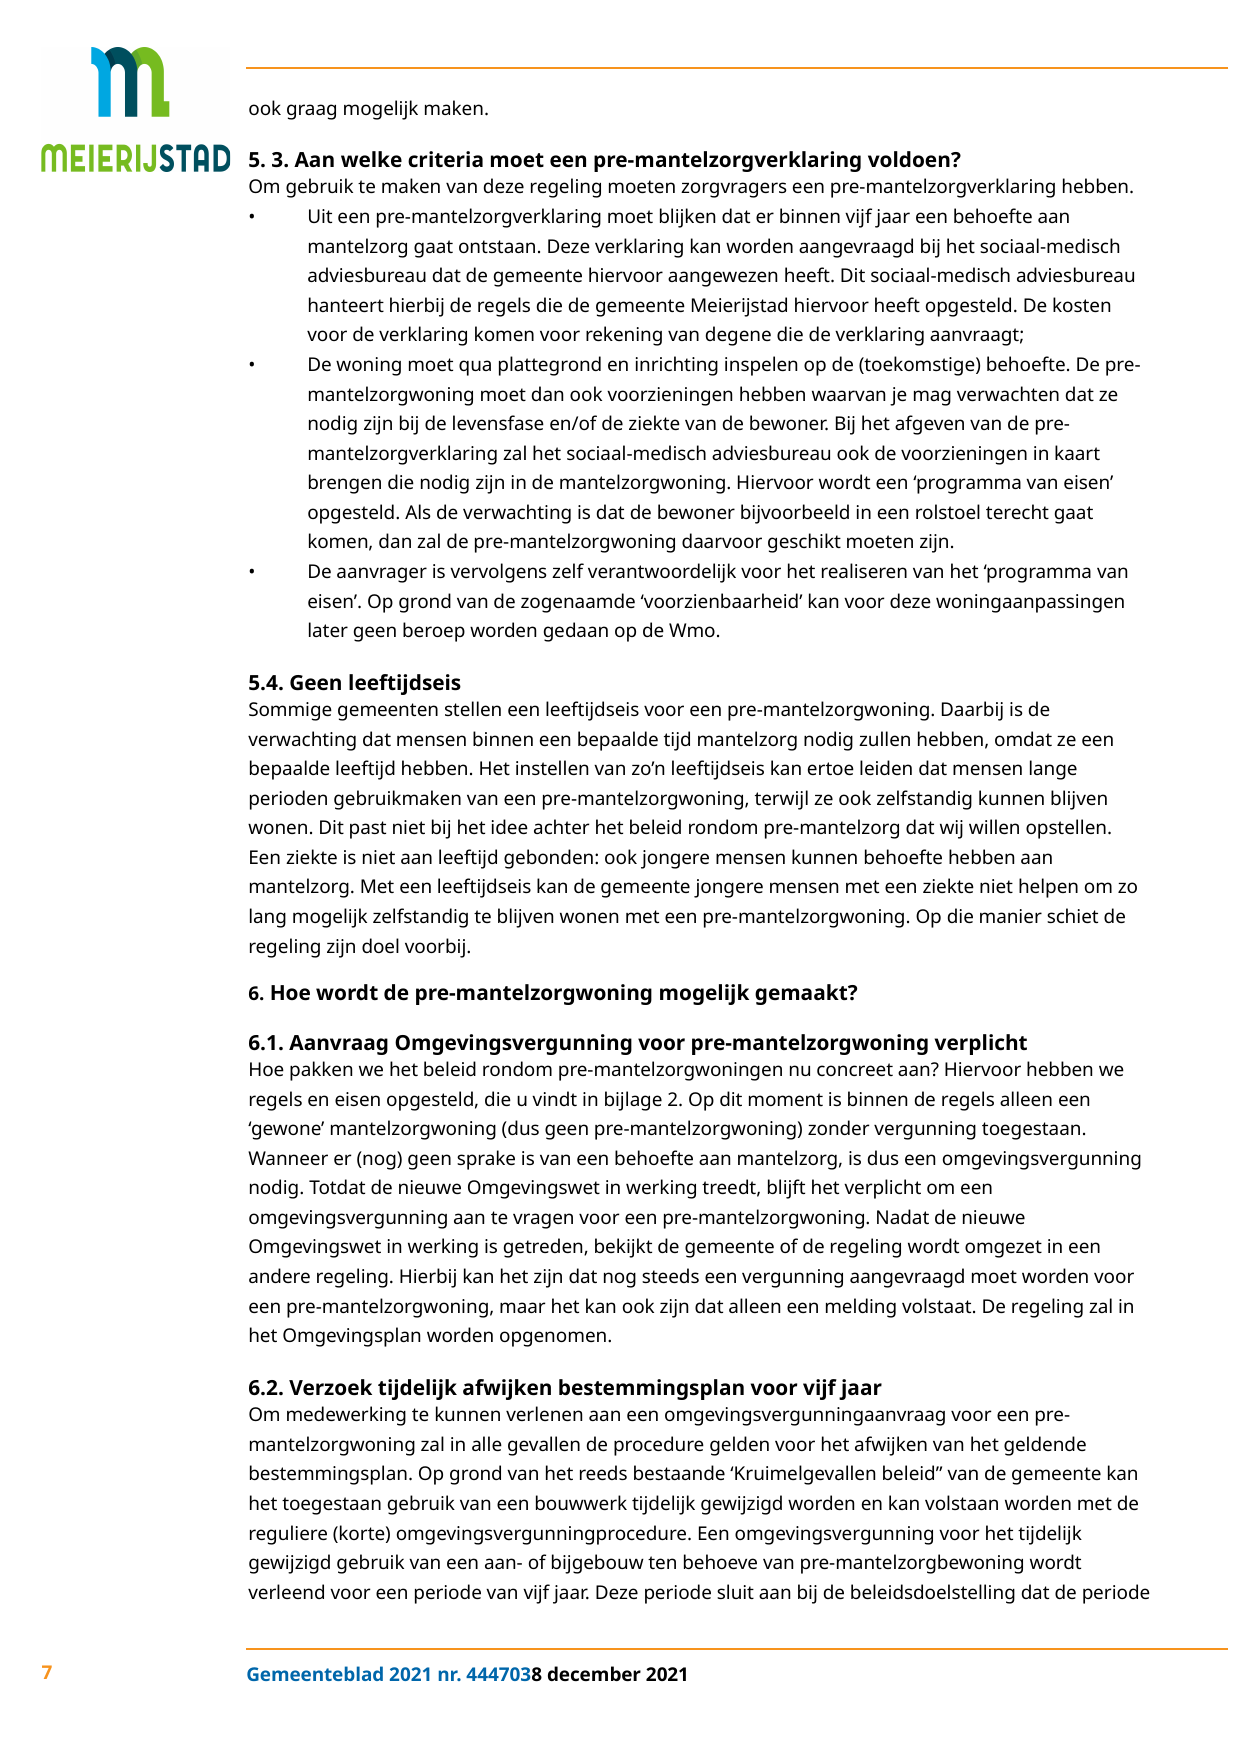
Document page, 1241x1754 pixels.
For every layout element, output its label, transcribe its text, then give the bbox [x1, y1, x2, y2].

picture [41, 47, 231, 172]
list De woning moet qua plattegrond en inrichting inspelen op de (toekomstige) behoefte. De pre-mantelzorgwoning moet dan ook voorzieningen hebben waarvan je mag verwachten dat ze nodig zijn bij de levensfase en/of de ziekte van de bewoner. Bij het afgeven van de pre-mantelzorgverklaring zal het sociaal-medisch adviesbureau ook de voorzieningen in kaart brengen die nodig zijn in de mantelzorgwoning. Hiervoor wordt een ‘programma van eisen’ opgesteld. Als de verwachting is dat de bewoner bijvoorbeeld in een rolstoel terecht gaat komen, dan zal de pre-mantelzorgwoning daarvoor geschikt moeten zijn. [248, 351, 1152, 554]
text Wanneer er (nog) geen sprake is van een behoefte aan mantelzorg, is dus een omgevingsvergunning nodig. Totdat de nieuwe Omgevingswet in werking treedt, blijft het verplicht om een omgevingsvergunning aan te vragen voor een pre-mantelzorgwoning. Nadat de nieuwe Omgevingswet in werking is getreden, bekijkt de gemeente of de regeling wordt omgezet in een andere regeling. Hierbij kan het zijn dat nog steeds een vergunning aangevraagd moet worden voor een pre-mantelzorgwoning, maar het kan ook zijn dat alleen een melding volstaat. De regeling zal in het Omgevingsplan worden opgenomen. [248, 1145, 1152, 1348]
text 5. 3. Aan welke criteria moet een pre-mantelzorgverklaring voldoen? [248, 145, 1152, 174]
text Sommige gemeenten stellen een leeftijdseis voor een pre-mantelzorgwoning. Daarbij is de verwachting dat mensen binnen een bepaalde tijd mantelzorg nodig zullen hebben, omdat ze een bepaalde leeftijd hebben. Het instellen van zo’n leeftijdseis kan ertoe leiden dat mensen lange perioden gebruikmaken van een pre-mantelzorgwoning, terwijl ze ook zelfstandig kunnen blijven wonen. Dit past niet bij het idee achter het beleid rondom pre-mantelzorg dat wij willen opstellen. [248, 696, 1152, 840]
text 5.4. Geen leeftijdseis [248, 668, 1152, 696]
text ook graag mogelijk maken. [248, 95, 1152, 121]
text 6.2. Verzoek tijdelijk afwijken bestemmingsplan voor vijf jaar [248, 1373, 1152, 1401]
text Hoe pakken we het beleid rondom pre-mantelzorgwoningen nu concreet aan? Hiervoor hebben we regels en eisen opgesteld, die u vindt in bijlage 2. Op dit moment is binnen de regels alleen een ‘gewone’ mantelzorgwoning (dus geen pre-mantelzorgwoning) zonder vergunning toegestaan. [248, 1056, 1152, 1141]
text Om gebruik te maken van deze regeling moeten zorgvragers een pre-mantelzorgverklaring hebben. [248, 174, 1152, 199]
text 6. Hoe wordt de pre-mantelzorgwoning mogelijk gemaakt? [248, 978, 1152, 1007]
text Om medewerking te kunnen verlenen aan een omgevingsvergunningaanvraag voor een pre-mantelzorgwoning zal in alle gevallen de procedure gelden voor het afwijken van het geldende bestemmingsplan. Op grond van het reeds bestaande ‘Kruimelgevallen beleid” van de gemeente kan het toegestaan gebruik van een bouwwerk tijdelijk gewijzigd worden en kan volstaan worden met de reguliere (korte) omgevingsvergunningprocedure. Een omgevingsvergunning voor het tijdelijk gewijzigd gebruik van een aan- of bijgebouw ten behoeve van pre-mantelzorgbewoning wordt verleend voor een periode van vijf jaar. Deze periode sluit aan bij de beleidsdoelstelling dat de periode [248, 1401, 1152, 1604]
list De aanvrager is vervolgens zelf verantwoordelijk voor het realiseren van het ‘programma van eisen’. Op grond van de zogenaamde ‘voorzienbaarheid’ kan voor deze woningaanpassingen later geen beroep worden gedaan op de Wmo. [248, 558, 1152, 643]
text Een ziekte is niet aan leeftijd gebonden: ook jongere mensen kunnen behoefte hebben aan mantelzorg. Met een leeftijdseis kan de gemeente jongere mensen met een ziekte niet helpen om zo lang mogelijk zelfstandig te blijven wonen met een pre-mantelzorgwoning. Op die manier schiet de regeling zijn doel voorbij. [248, 844, 1152, 959]
list Uit een pre-mantelzorgverklaring moet blijken dat er binnen vijf jaar een behoefte aan mantelzorg gaat ontstaan. Deze verklaring kan worden aangevraagd bij het sociaal-medisch adviesbureau dat de gemeente hiervoor aangewezen heeft. Dit sociaal-medisch adviesbureau hanteert hierbij de regels die de gemeente Meierijstad hiervoor heeft opgesteld. De kosten voor de verklaring komen voor rekening van degene die de verklaring aanvraagt; [248, 203, 1152, 347]
text 6.1. Aanvraag Omgevingsvergunning voor pre-mantelzorgwoning verplicht [248, 1028, 1152, 1056]
